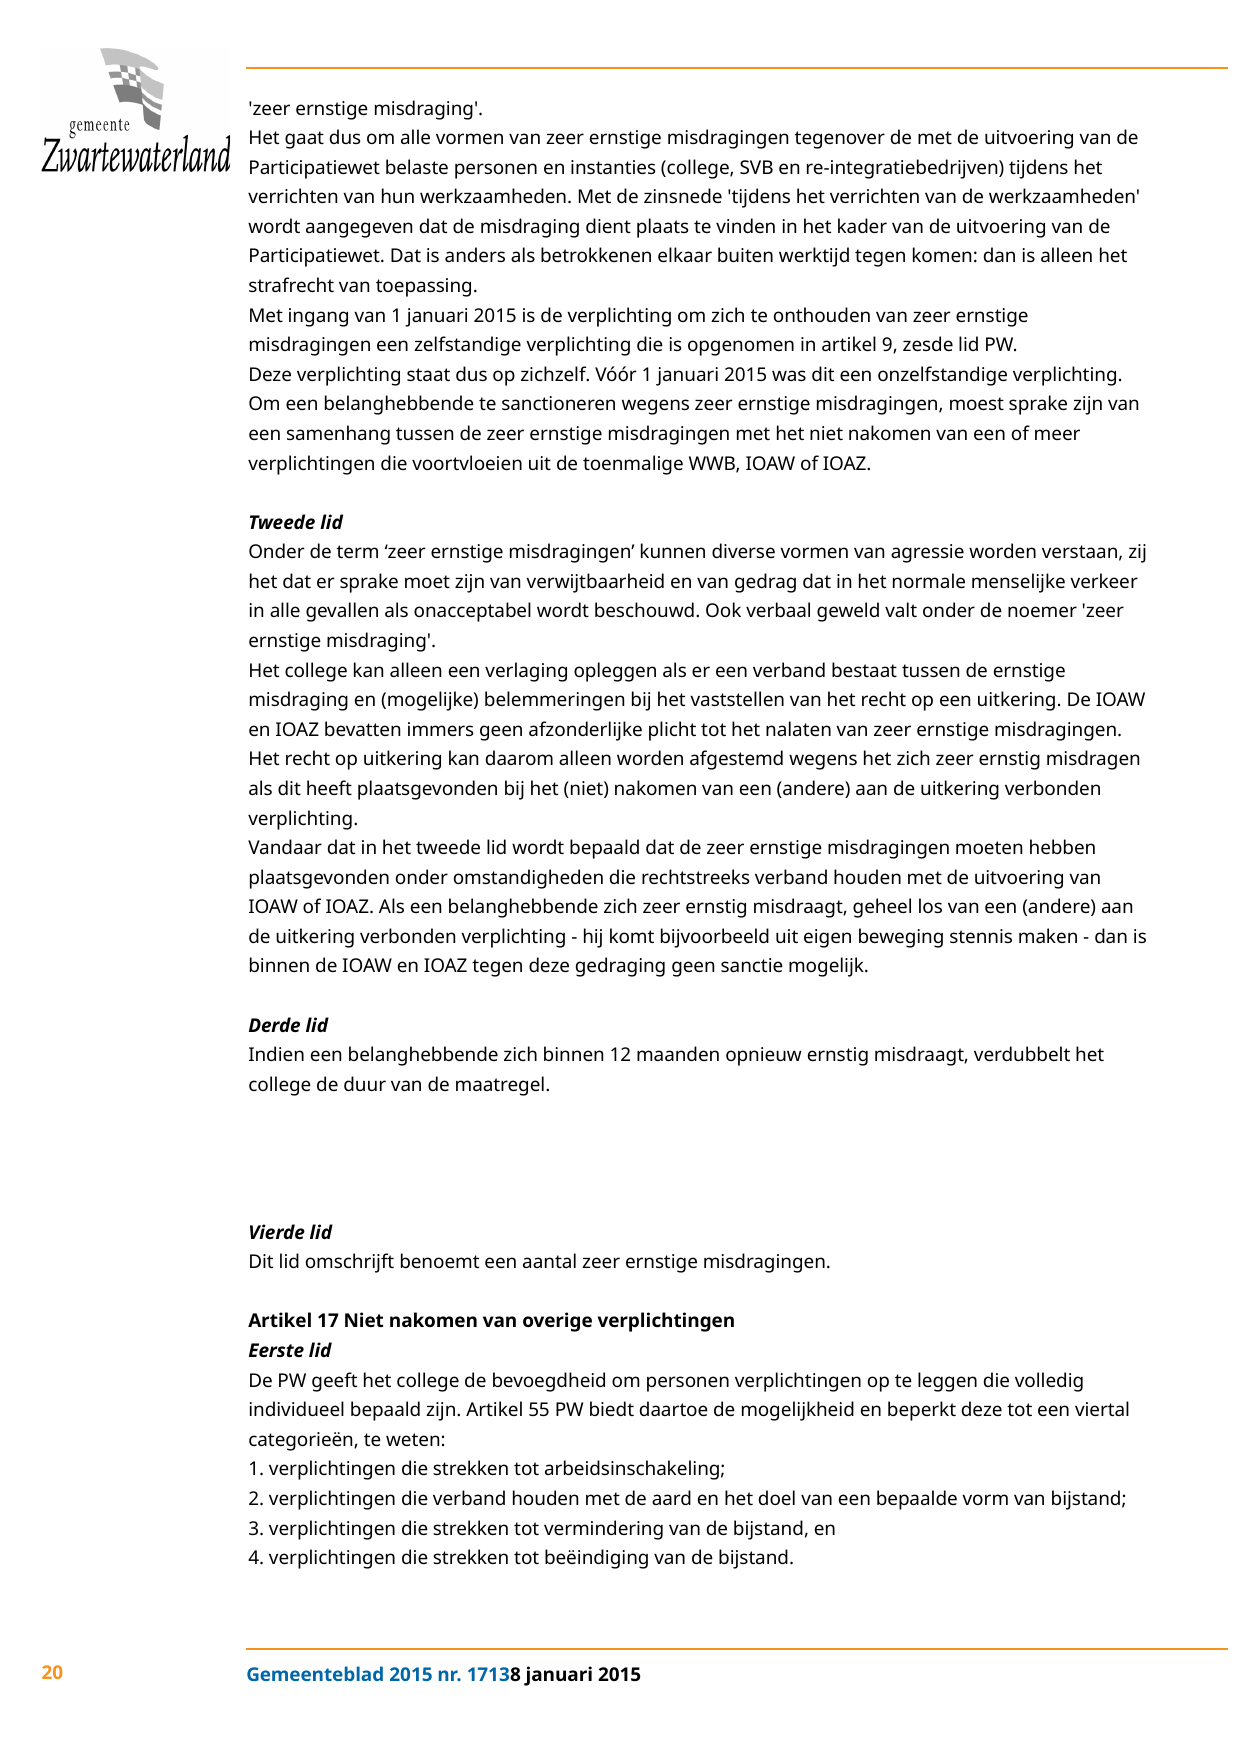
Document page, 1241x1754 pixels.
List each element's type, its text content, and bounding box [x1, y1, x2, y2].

text Derde lid [248, 1012, 1152, 1038]
text 4. verplichtingen die strekken tot beëindiging van de bijstand. [248, 1544, 1152, 1570]
text 1. verplichtingen die strekken tot arbeidsinschakeling; [248, 1456, 1152, 1481]
text 2. verplichtingen die verband houden met de aard en het doel van een bepaalde vorm van bijstand; [248, 1485, 1152, 1511]
text Dit lid omschrijft benoemt een aantal zeer ernstige misdragingen. [248, 1248, 1152, 1274]
text Vandaar dat in het tweede lid wordt bepaald dat de zeer ernstige misdragingen moeten hebben plaatsgevonden onder omstandigheden die rechtstreeks verband houden met de uitvoering van IOAW of IOAZ. Als een belanghebbende zich zeer ernstig misdraagt, geheel los van een (andere) aan de uitkering verbonden verplichting - hij komt bijvoorbeeld uit eigen beweging stennis maken - dan is binnen de IOAW en IOAZ tegen deze gedraging geen sanctie mogelijk. [248, 834, 1152, 978]
picture [41, 47, 231, 172]
text Deze verplichting staat dus op zichzelf. Vóór 1 januari 2015 was dit een onzelfstandige verplichting. Om een belanghebbende te sanctioneren wegens zeer ernstige misdragingen, moest sprake zijn van een samenhang tussen de zeer ernstige misdragingen met het niet nakomen van een of meer verplichtingen die voortvloeien uit de toenmalige WWB, IOAW of IOAZ. [248, 361, 1152, 476]
text De PW geeft het college de bevoegdheid om personen verplichtingen op te leggen die volledig individueel bepaald zijn. Artikel 55 PW biedt daartoe de mogelijkheid en beperkt deze tot een viertal categorieën, te weten: [248, 1367, 1152, 1452]
text Het college kan alleen een verlaging opleggen als er een verband bestaat tussen de ernstige misdraging en (mogelijke) belemmeringen bij het vaststellen van het recht op een uitkering. De IOAW en IOAZ bevatten immers geen afzonderlijke plicht tot het nalaten van zeer ernstige misdragingen. Het recht op uitkering kan daarom alleen worden afgestemd wegens het zich zeer ernstig misdragen als dit heeft plaatsgevonden bij het (niet) nakomen van een (andere) aan de uitkering verbonden verplichting. [248, 657, 1152, 831]
text Onder de term ‘zeer ernstige misdragingen’ kunnen diverse vormen van agressie worden verstaan, zij het dat er sprake moet zijn van verwijtbaarheid en van gedrag dat in het normale menselijke verkeer in alle gevallen als onacceptabel wordt beschouwd. Ook verbaal geweld valt onder de noemer 'zeer ernstige misdraging'. [248, 538, 1152, 653]
text Eerste lid [248, 1337, 1152, 1363]
text Het gaat dus om alle vormen van zeer ernstige misdragingen tegenover de met de uitvoering van de Participatiewet belaste personen en instanties (college, SVB en re-integratiebedrijven) tijdens het verrichten van hun werkzaamheden. Met de zinsnede 'tijdens het verrichten van de werkzaamheden' wordt aangegeven dat de misdraging dient plaats te vinden in het kader van de uitvoering van de Participatiewet. Dat is anders als betrokkenen elkaar buiten werktijd tegen komen: dan is alleen het strafrecht van toepassing. [248, 124, 1152, 298]
text Artikel 17 Niet nakomen van overige verplichtingen [248, 1308, 1152, 1333]
text Met ingang van 1 januari 2015 is de verplichting om zich te onthouden van zeer ernstige misdragingen een zelfstandige verplichting die is opgenomen in artikel 9, zesde lid PW. [248, 302, 1152, 357]
text Indien een belanghebbende zich binnen 12 maanden opnieuw ernstig misdraagt, verdubbelt het college de duur van de maatregel. [248, 1041, 1152, 1097]
text Vierde lid [248, 1219, 1152, 1245]
text Tweede lid [248, 509, 1152, 535]
text 'zeer ernstige misdraging'. [248, 95, 1152, 121]
text 3. verplichtingen die strekken tot vermindering van de bijstand, en [248, 1515, 1152, 1541]
